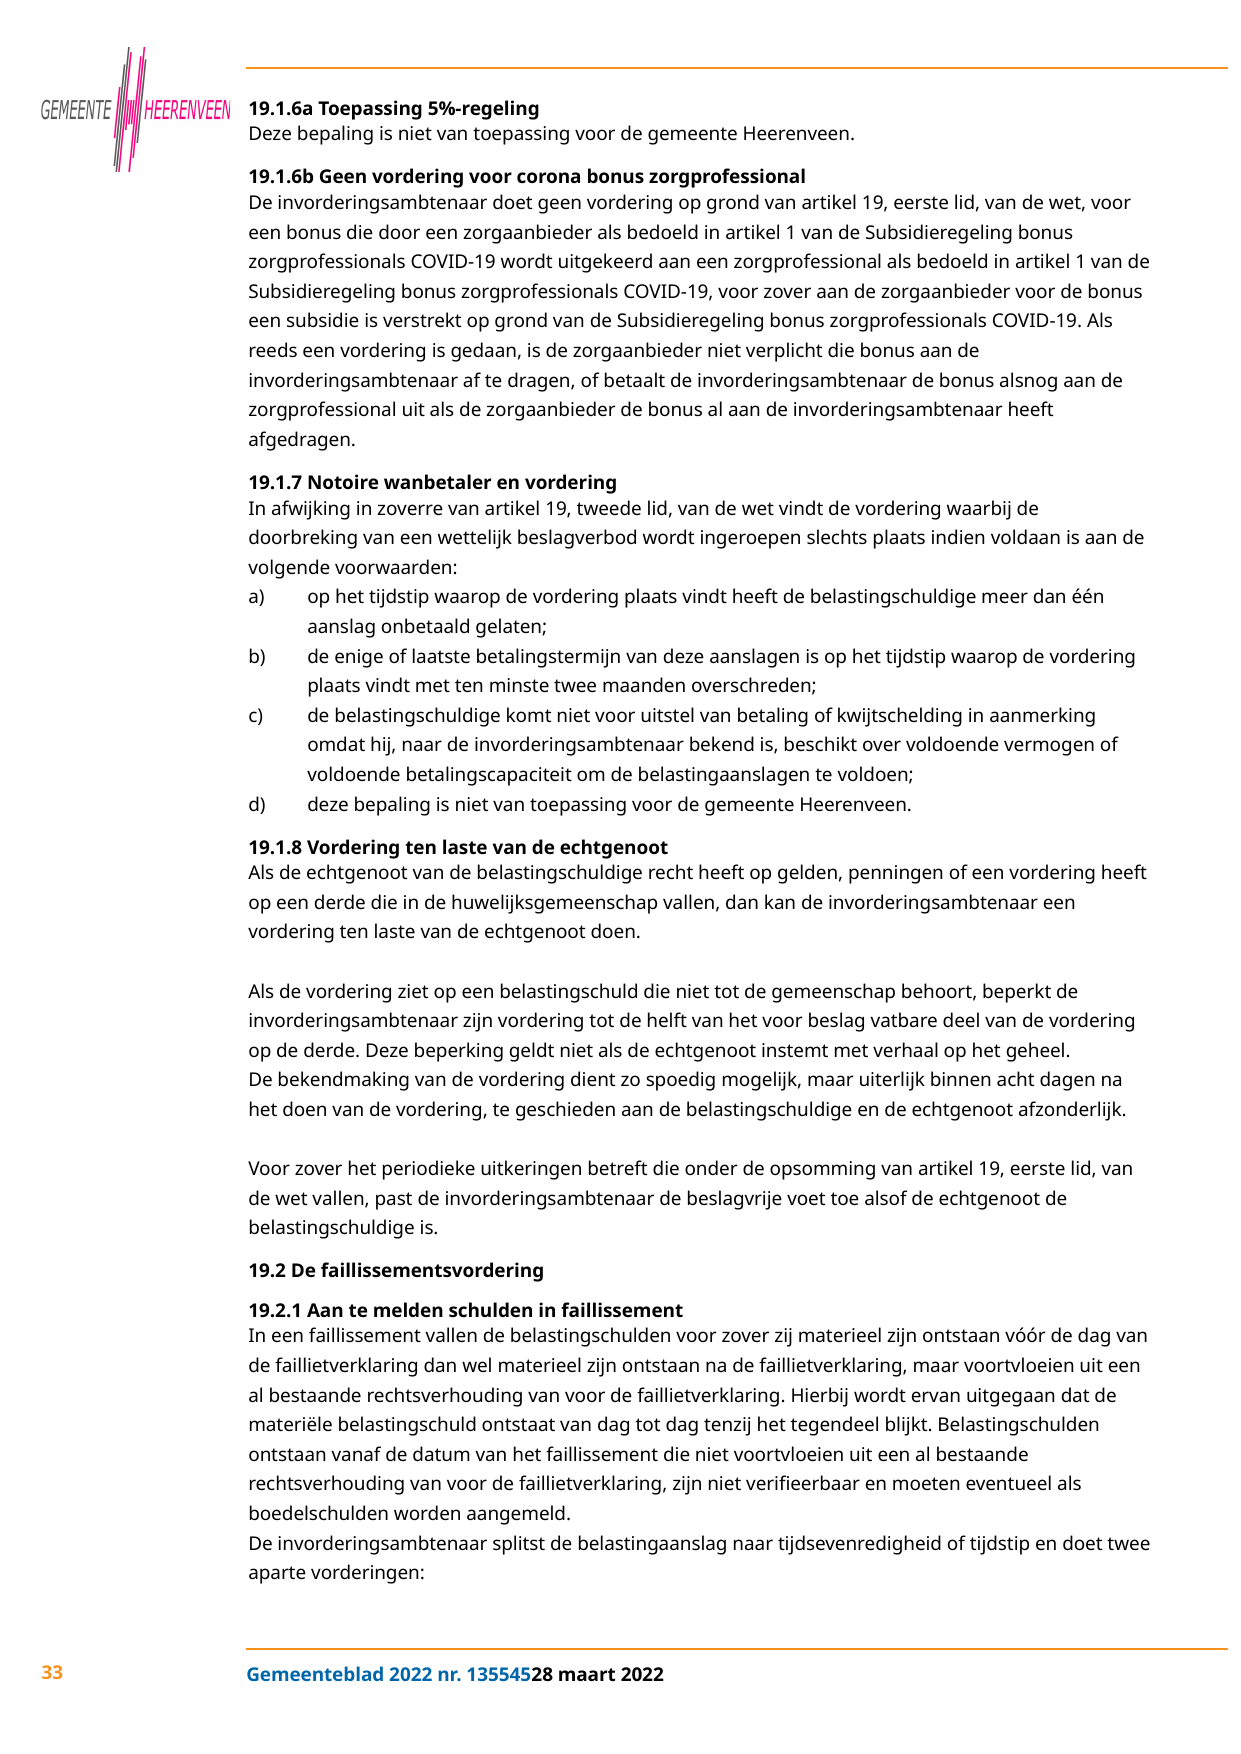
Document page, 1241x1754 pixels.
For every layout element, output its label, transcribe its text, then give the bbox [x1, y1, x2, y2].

list deze bepaling is niet van toepassing voor de gemeente Heerenveen. [248, 791, 1152, 816]
text 19.2.1 Aan te melden schulden in faillissement [248, 1297, 1152, 1323]
list de belastingschuldige komt niet voor uitstel van betaling of kwijtschelding in aanmerking omdat hij, naar de invorderingsambtenaar bekend is, beschikt over voldoende vermogen of voldoende betalingscapaciteit om de belastingaanslagen te voldoen; [248, 702, 1152, 787]
list de enige of laatste betalingstermijn van deze aanslagen is op het tijdstip waarop de vordering plaats vindt met ten minste twee maanden overschreden; [248, 643, 1152, 698]
text 19.1.6b Geen vordering voor corona bonus zorgprofessional [248, 164, 1152, 189]
picture [41, 47, 231, 172]
text In een faillissement vallen de belastingschulden voor zover zij materieel zijn ontstaan vóór de dag van de faillietverklaring dan wel materieel zijn ontstaan na de faillietverklaring, maar voortvloeien uit een al bestaande rechtsverhouding van voor de faillietverklaring. Hierbij wordt ervan uitgegaan dat de materiële belastingschuld ontstaat van dag tot dag tenzij het tegendeel blijkt. Belastingschulden ontstaan vanaf de datum van het faillissement die niet voortvloeien uit een al bestaande rechtsverhouding van voor de faillietverklaring, zijn niet verifieerbaar en moeten eventueel als boedelschulden worden aangemeld. [248, 1323, 1152, 1526]
text De invorderingsambtenaar splitst de belastingaanslag naar tijdsevenredigheid of tijdstip en doet twee aparte vorderingen: [248, 1530, 1152, 1585]
text De invorderingsambtenaar doet geen vordering op grond van artikel 19, eerste lid, van de wet, voor een bonus die door een zorgaanbieder als bedoeld in artikel 1 van de Subsidieregeling bonus zorgprofessionals COVID-19 wordt uitgekeerd aan een zorgprofessional als bedoeld in artikel 1 van de Subsidieregeling bonus zorgprofessionals COVID-19, voor zover aan de zorgaanbieder voor de bonus een subsidie is verstrekt op grond van de Subsidieregeling bonus zorgprofessionals COVID-19. Als reeds een vordering is gedaan, is de zorgaanbieder niet verplicht die bonus aan de invorderingsambtenaar af te dragen, of betaalt de invorderingsambtenaar de bonus alsnog aan de zorgprofessional uit als de zorgaanbieder de bonus al aan de invorderingsambtenaar heeft afgedragen. [248, 189, 1152, 452]
text 19.1.8 Vordering ten laste van de echtgenoot [248, 834, 1152, 859]
text In afwijking in zoverre van artikel 19, tweede lid, van de wet vindt de vordering waarbij de doorbreking van een wettelijk beslagverbod wordt ingeroepen slechts plaats indien voldaan is aan de volgende voorwaarden: [248, 495, 1152, 580]
text 19.1.7 Notoire wanbetaler en vordering [248, 469, 1152, 495]
text De bekendmaking van de vordering dient zo spoedig mogelijk, maar uiterlijk binnen acht dagen na het doen van de vordering, te geschieden aan de belastingschuldige en de echtgenoot afzonderlijk. [248, 1067, 1152, 1122]
text 19.2 De faillissementsvordering [248, 1258, 1152, 1283]
text Deze bepaling is niet van toepassing voor de gemeente Heerenveen. [248, 121, 1152, 146]
text Als de echtgenoot van de belastingschuldige recht heeft op gelden, penningen of een vordering heeft op een derde die in de huwelijksgemeenschap vallen, dan kan de invorderingsambtenaar een vordering ten laste van de echtgenoot doen. [248, 859, 1152, 944]
text Voor zover het periodieke uitkeringen betreft die onder de opsomming van artikel 19, eerste lid, van de wet vallen, past de invorderingsambtenaar de beslagvrije voet toe alsof de echtgenoot de belastingschuldige is. [248, 1155, 1152, 1240]
text Als de vordering ziet op een belastingschuld die niet tot de gemeenschap behoort, beperkt de invorderingsambtenaar zijn vordering tot de helft van het voor beslag vatbare deel van de vordering op de derde. Deze beperking geldt niet als de echtgenoot instemt met verhaal op het geheel. [248, 978, 1152, 1063]
list op het tijdstip waarop de vordering plaats vindt heeft de belastingschuldige meer dan één aanslag onbetaald gelaten; [248, 584, 1152, 639]
text 19.1.6a Toepassing 5%-regeling [248, 95, 1152, 121]
